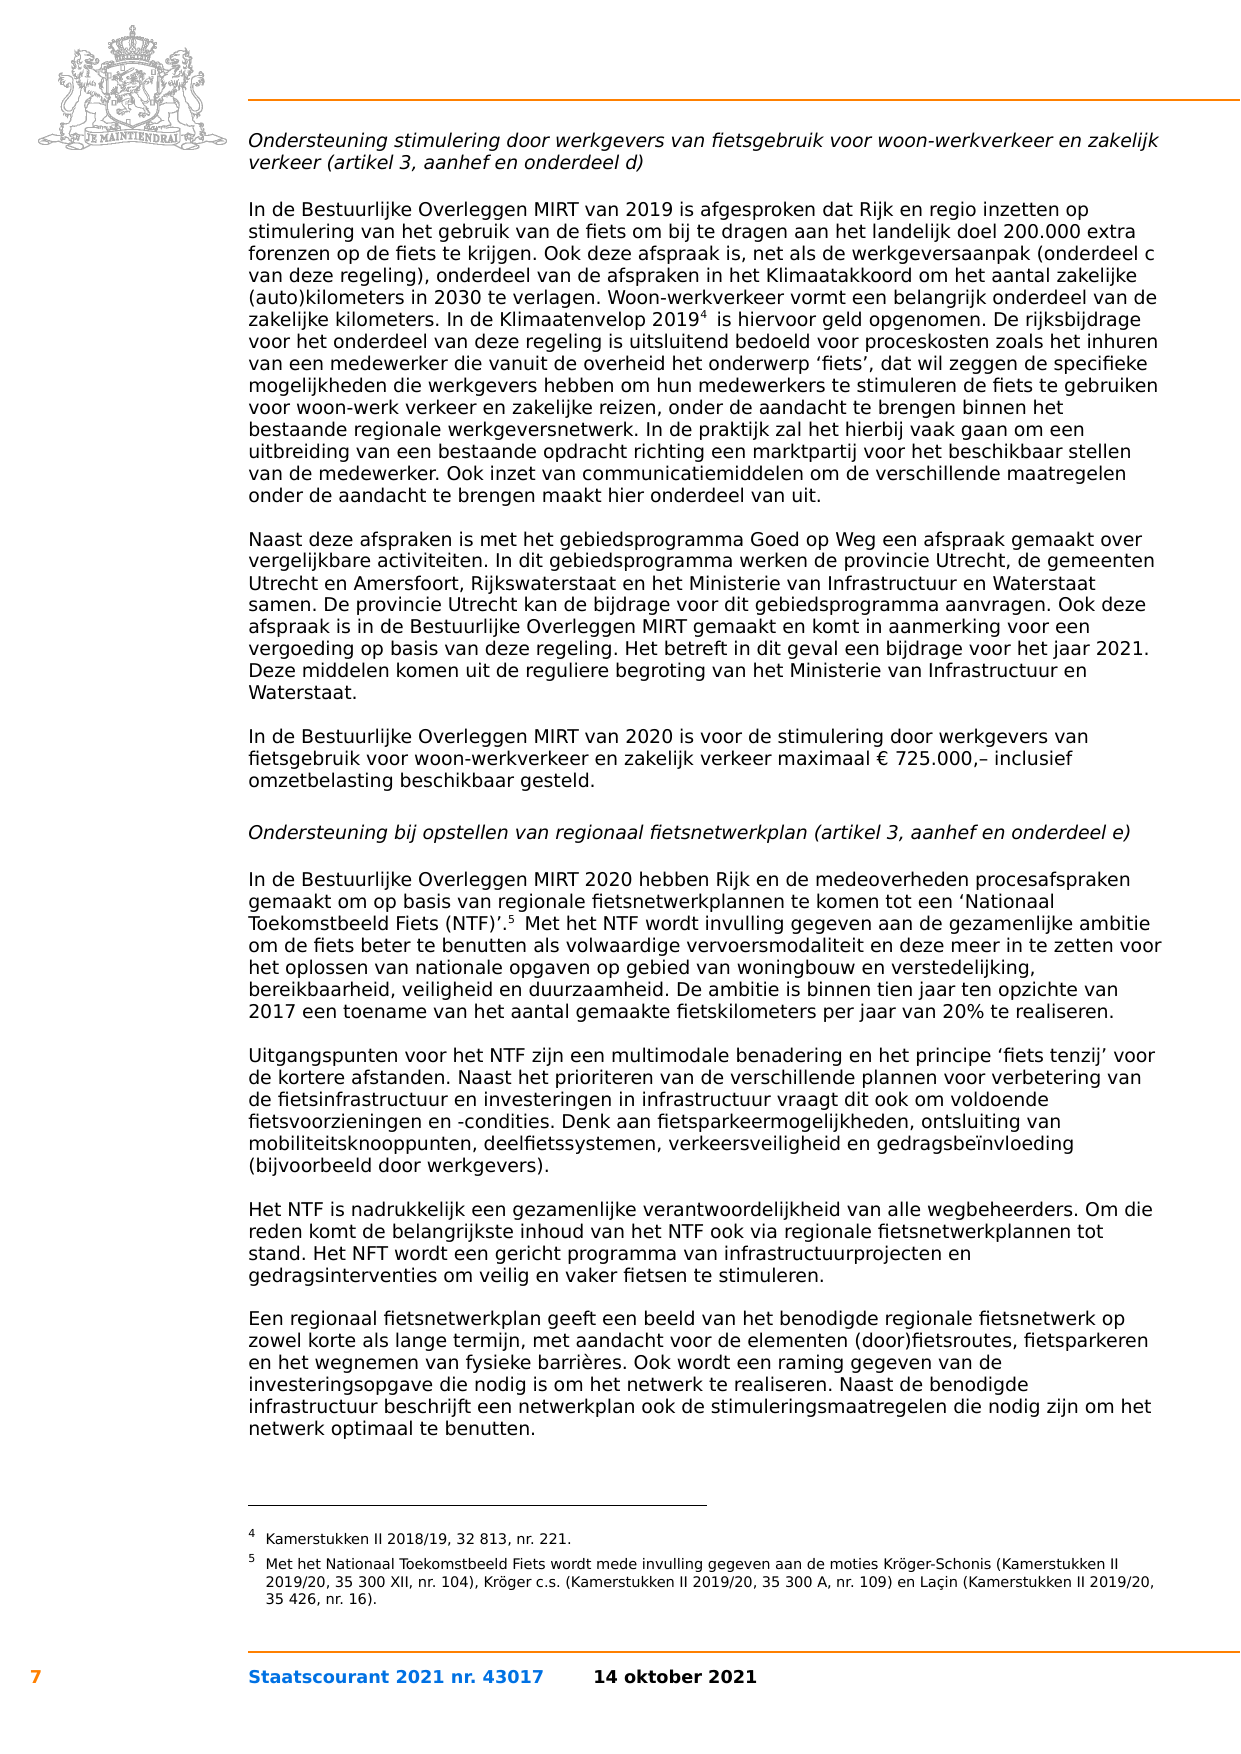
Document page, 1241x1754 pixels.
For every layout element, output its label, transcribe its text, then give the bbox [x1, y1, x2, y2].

text Naast deze afspraken is met het gebiedsprogramma Goed op Weg een afspraak gemaakt over vergelijkbare activiteiten. In dit gebiedsprogramma werken de provincie Utrecht, de gemeenten Utrecht en Amersfoort, Rijkswaterstaat en het Ministerie van Infrastructuur en Waterstaat samen. De provincie Utrecht kan de bijdrage voor dit gebiedsprogramma aanvragen. Ook deze afspraak is in de Bestuurlijke Overleggen MIRT gemaakt en komt in aanmerking voor een vergoeding op basis van deze regeling. Het betreft in dit geval een bijdrage voor het jaar 2021. Deze middelen komen uit de reguliere begroting van het Ministerie van Infrastructuur en Waterstaat. [248, 528, 1163, 704]
subtitle Ondersteuning stimulering door werkgevers van fietsgebruik voor woon-werkverkeer en zakelijk verkeer (artikel 3, aanhef en onderdeel d) [248, 130, 1163, 174]
text In de Bestuurlijke Overleggen MIRT van 2019 is afgesproken dat Rijk en regio inzetten op stimulering van het gebruik van de fiets om bij te dragen aan het landelijk doel 200.000 extra forenzen op de fiets te krijgen. Ook deze afspraak is, net als de werkgeversaanpak (onderdeel c van deze regeling), onderdeel van de afspraken in het Klimaatakkoord om het aantal zakelijke (auto)kilometers in 2030 te verlagen. Woon-werkverkeer vormt een belangrijk onderdeel van de zakelijke kilometers. In de Klimaatenvelop 2019 is hiervoor geld opgenomen. De rijksbijdrage voor het onderdeel van deze regeling is uitsluitend bedoeld voor proceskosten zoals het inhuren van een medewerker die vanuit de overheid het onderwerp ‘fiets’, dat wil zeggen de specifieke mogelijkheden die werkgevers hebben om hun medewerkers te stimuleren de fiets te gebruiken voor woon-werk verkeer en zakelijke reizen, onder de aandacht te brengen binnen het bestaande regionale werkgeversnetwerk. In de praktijk zal het hierbij vaak gaan om een uitbreiding van een bestaande opdracht richting een marktpartij voor het beschikbaar stellen van de medewerker. Ook inzet van communicatiemiddelen om de verschillende maatregelen onder de aandacht te brengen maakt hier onderdeel van uit. [248, 199, 1163, 507]
text Kamerstukken II 2018/19, 32 813, nr. 221. [248, 1527, 1163, 1549]
subtitle Ondersteuning bij opstellen van regionaal fietsnetwerkplan (artikel 3, aanhef en onderdeel e) [248, 822, 1163, 844]
text In de Bestuurlijke Overleggen MIRT van 2020 is voor de stimulering door werkgevers van fietsgebruik voor woon-werkverkeer en zakelijk verkeer maximaal € 725.000,– inclusief omzetbelasting beschikbaar gesteld. [248, 726, 1163, 792]
picture [38, 25, 227, 150]
text In de Bestuurlijke Overleggen MIRT 2020 hebben Rijk en de medeoverheden procesafspraken gemaakt om op basis van regionale fietsnetwerkplannen te komen tot een ‘Nationaal Toekomstbeeld Fiets (NTF)’. Met het NTF wordt invulling gegeven aan de gezamenlijke ambitie om de fiets beter te benutten als volwaardige vervoersmodaliteit en deze meer in te zetten voor het oplossen van nationale opgaven op gebied van woningbouw en verstedelijking, bereikbaarheid, veiligheid en duurzaamheid. De ambitie is binnen tien jaar ten opzichte van 2017 een toename van het aantal gemaakte fietskilometers per jaar van 20% te realiseren. [248, 869, 1163, 1023]
text Het NTF is nadrukkelijk een gezamenlijke verantwoordelijkheid van alle wegbeheerders. Om die reden komt de belangrijkste inhoud van het NTF ook via regionale fietsnetwerkplannen tot stand. Het NFT wordt een gericht programma van infrastructuurprojecten en gedragsinterventies om veilig en vaker fietsen te stimuleren. [248, 1198, 1163, 1286]
text Met het Nationaal Toekomstbeeld Fiets wordt mede invulling gegeven aan de moties Kröger-Schonis (Kamerstukken II 2019/20, 35 300 XII, nr. 104), Kröger c.s. (Kamerstukken II 2019/20, 35 300 A, nr. 109) en Laçin (Kamerstukken II 2019/20, 35 426, nr. 16). [248, 1552, 1163, 1608]
text Uitgangspunten voor het NTF zijn een multimodale benadering en het principe ‘fiets tenzij’ voor de kortere afstanden. Naast het prioriteren van de verschillende plannen voor verbetering van de fietsinfrastructuur en investeringen in infrastructuur vraagt dit ook om voldoende fietsvoorzieningen en -condities. Denk aan fietsparkeermogelijkheden, ontsluiting van mobiliteitsknooppunten, deelfietssystemen, verkeersveiligheid en gedragsbeïnvloeding (bijvoorbeeld door werkgevers). [248, 1045, 1163, 1177]
text Een regionaal fietsnetwerkplan geeft een beeld van het benodigde regionale fietsnetwerk op zowel korte als lange termijn, met aandacht voor de elementen (door)fietsroutes, fietsparkeren en het wegnemen van fysieke barrières. Ook wordt een raming gegeven van de investeringsopgave die nodig is om het netwerk te realiseren. Naast de benodigde infrastructuur beschrijft een netwerkplan ook de stimuleringsmaatregelen die nodig zijn om het netwerk optimaal te benutten. [248, 1308, 1163, 1440]
